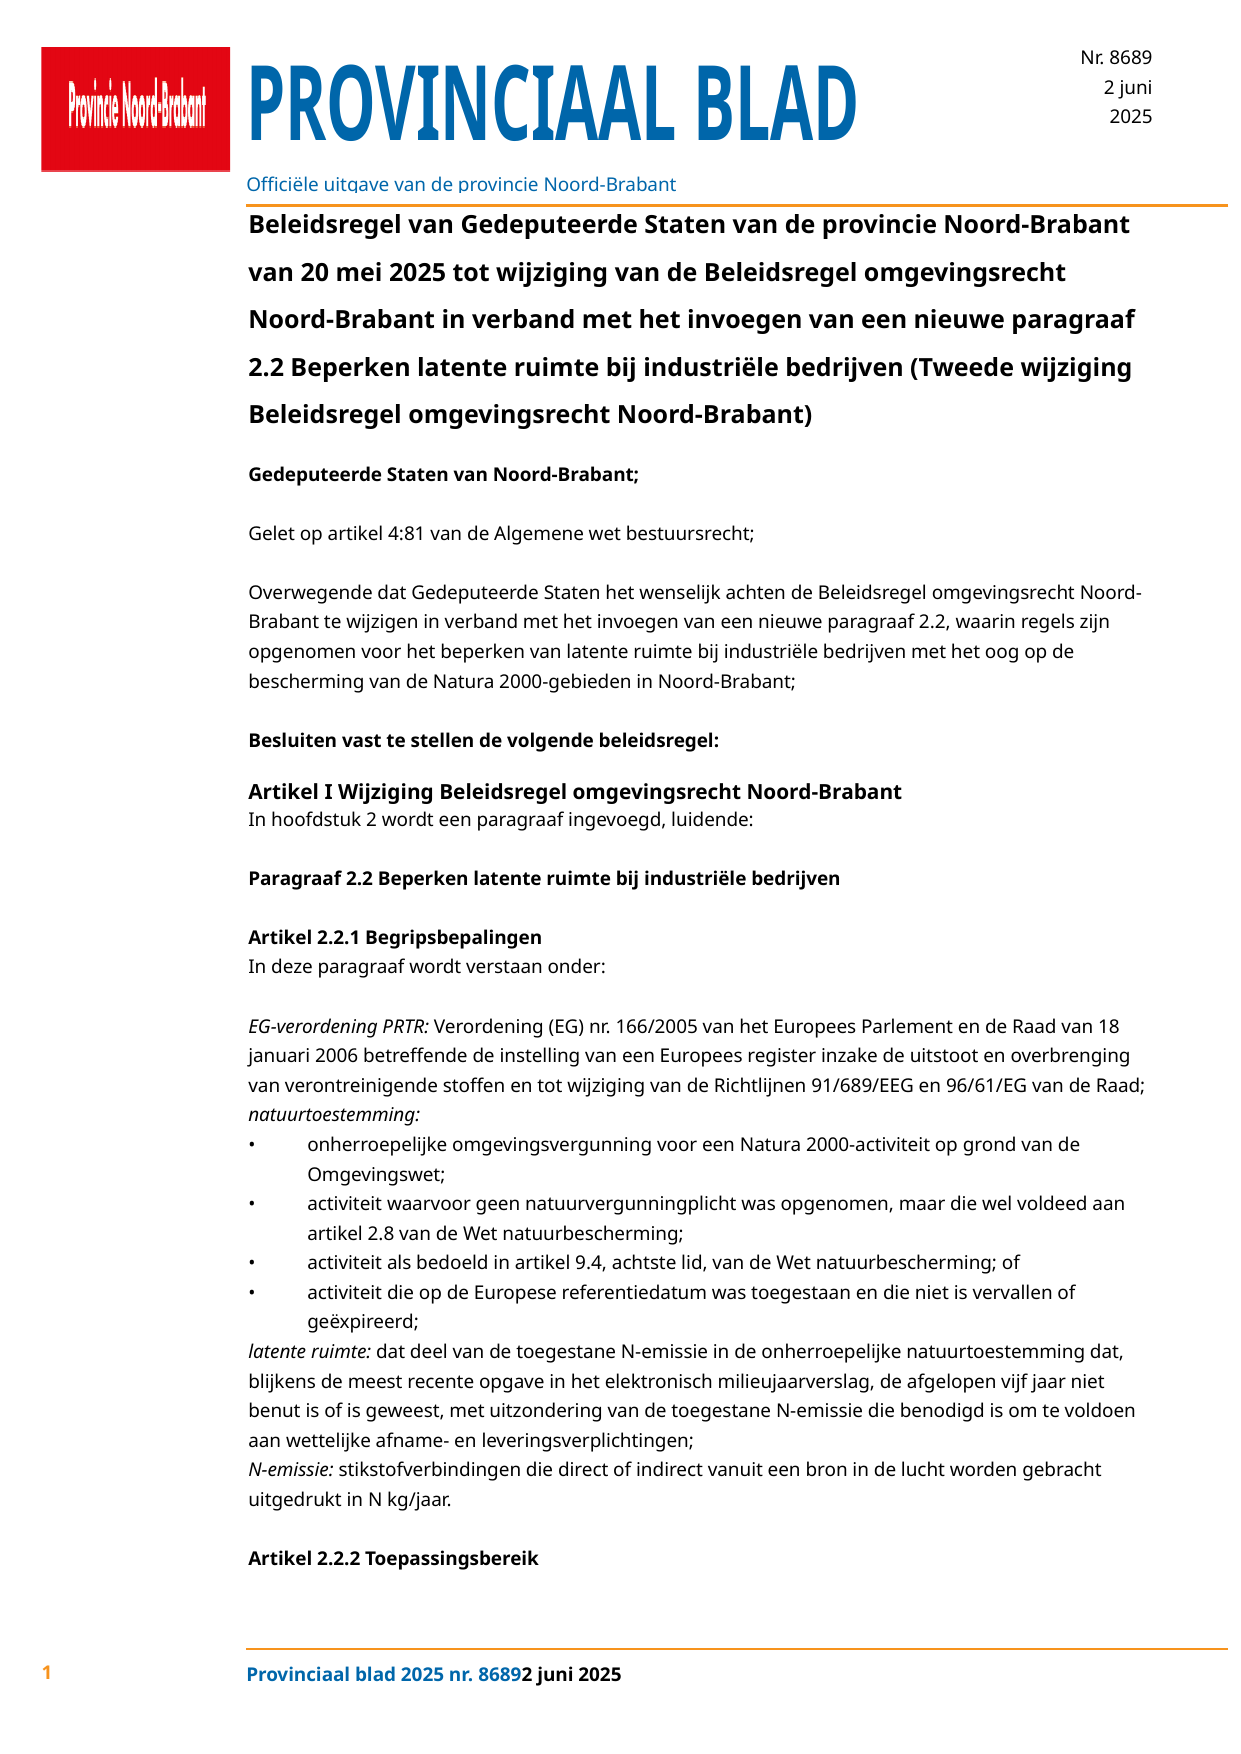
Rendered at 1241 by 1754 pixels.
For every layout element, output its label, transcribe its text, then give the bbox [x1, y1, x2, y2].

text Beleidsregel van Gedeputeerde Staten van de provincie Noord-Brabant van 20 mei 2025 tot wijziging van de Beleidsregel omgevingsrecht Noord-Brabant in verband met het invoegen van een nieuwe paragraaf 2.2 Beperken latente ruimte bij industriële bedrijven (Tweede wijziging Beleidsregel omgevingsrecht Noord-Brabant) [248, 207, 1152, 431]
list activiteit als bedoeld in artikel 9.4, achtste lid, van de Wet natuurbescherming; of [248, 1249, 1152, 1275]
text In deze paragraaf wordt verstaan onder: [248, 954, 1152, 979]
list activiteit waarvoor geen natuurvergunningplicht was opgenomen, maar die wel voldeed aan artikel 2.8 van de Wet natuurbescherming; [248, 1190, 1152, 1246]
text Artikel 2.2.2 Toepassingsbereik [248, 1545, 1152, 1571]
text In hoofdstuk 2 wordt een paragraaf ingevoegd, luidende: [248, 806, 1152, 832]
text latente ruimte: dat deel van de toegestane N-emissie in de onherroepelijke natuurtoestemming dat, blijkens de meest recente opgave in het elektronisch milieujaarverslag, de afgelopen vijf jaar niet benut is of is geweest, met uitzondering van de toegestane N-emissie die benodigd is om te voldoen aan wettelijke afname- en leveringsverplichtingen; [248, 1338, 1152, 1453]
list onherroepelijke omgevingsvergunning voor een Natura 2000-activiteit op grond van de Omgevingswet; [248, 1131, 1152, 1187]
text Artikel 2.2.1 Begripsbepalingen [248, 924, 1152, 950]
text Artikel I Wijziging Beleidsregel omgevingsrecht Noord-Brabant [248, 777, 1152, 806]
text Overwegende dat Gedeputeerde Staten het wenselijk achten de Beleidsregel omgevingsrecht Noord-Brabant te wijzigen in verband met het invoegen van een nieuwe paragraaf 2.2, waarin regels zijn opgenomen voor het beperken van latente ruimte bij industriële bedrijven met het oog op de bescherming van de Natura 2000-gebieden in Noord-Brabant; [248, 579, 1152, 693]
text Gelet op artikel 4:81 van de Algemene wet bestuursrecht; [248, 520, 1152, 546]
text Paragraaf 2.2 Beperken latente ruimte bij industriële bedrijven [248, 865, 1152, 891]
text Besluiten vast te stellen de volgende beleidsregel: [248, 727, 1152, 753]
text Gedeputeerde Staten van Noord-Brabant; [248, 461, 1152, 486]
text EG-verordening PRTR: Verordening (EG) nr. 166/2005 van het Europees Parlement en de Raad van 18 januari 2006 betreffende de instelling van een Europees register inzake de uitstoot en overbrenging van verontreinigende stoffen en tot wijziging van de Richtlijnen 91/689/EEG en 96/61/EG van de Raad; [248, 1013, 1152, 1098]
text N-emissie: stikstofverbindingen die direct of indirect vanuit een bron in de lucht worden gebracht uitgedrukt in N kg/jaar. [248, 1457, 1152, 1512]
list activiteit die op de Europese referentiedatum was toegestaan en die niet is vervallen of geëxpireerd; [248, 1279, 1152, 1334]
picture [41, 47, 231, 172]
text natuurtoestemming: [248, 1102, 1152, 1127]
